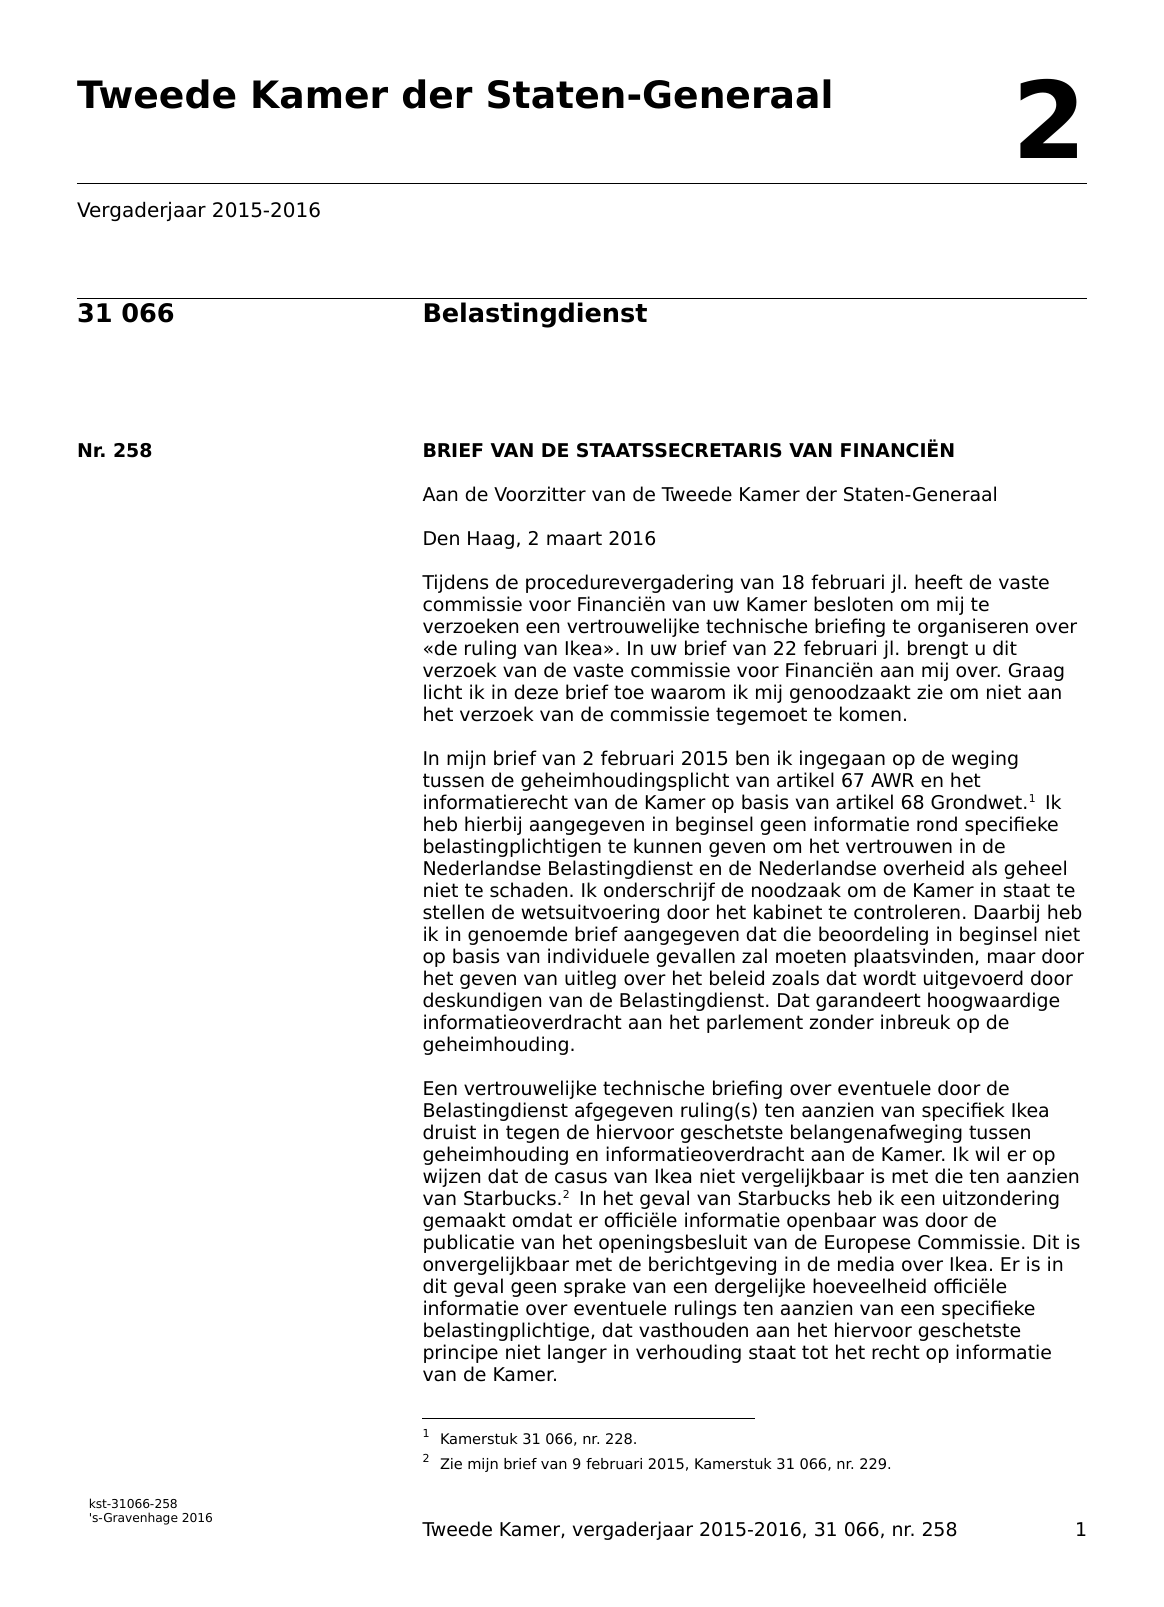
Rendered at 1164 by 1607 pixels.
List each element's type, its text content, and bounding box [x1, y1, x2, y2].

text Den Haag, 2 maart 2016 [422, 528, 1087, 550]
text Tijdens de procedurevergadering van 18 februari jl. heeft de vaste commissie voor Financiën van uw Kamer besloten om mij te verzoeken een vertrouwelijke technische briefing te organiseren over «de ruling van Ikea». In uw brief van 22 februari jl. brengt u dit verzoek van de vaste commissie voor Financiën aan mij over. Graag licht ik in deze brief toe waarom ik mij genoodzaakt zie om niet aan het verzoek van de commissie tegemoet te komen. [422, 572, 1087, 726]
text kst-31066-258 [88, 1497, 323, 1511]
text Een vertrouwelijke technische briefing over eventuele door de Belastingdienst afgegeven ruling(s) ten aanzien van specifiek Ikea druist in tegen de hiervoor geschetste belangenafweging tussen geheimhouding en informatieoverdracht aan de Kamer. Ik wil er op wijzen dat de casus van Ikea niet vergelijkbaar is met die ten aanzien van Starbucks. In het geval van Starbucks heb ik een uitzondering gemaakt omdat er officiële informatie openbaar was door de publicatie van het openingsbesluit van de Europese Commissie. Dit is onvergelijkbaar met de berichtgeving in de media over Ikea. Er is in dit geval geen sprake van een dergelijke hoeveelheid officiële informatie over eventuele rulings ten aanzien van een specifieke belastingplichtige, dat vasthouden aan het hiervoor geschetste principe niet langer in verhouding staat tot het recht op informatie van de Kamer. [422, 1078, 1087, 1386]
text Aan de Voorzitter van de Tweede Kamer der Staten-Generaal [422, 484, 1087, 506]
table_header Tweede Kamer der Staten-Generaal [77, 59, 886, 183]
subtitle Nr. 258 BRIEF VAN DE STAATSSECRETARIS VAN FINANCIËN [77, 440, 1087, 462]
text Kamerstuk 31 066, nr. 228. [422, 1427, 1087, 1449]
table_header 2 [886, 59, 1087, 183]
subtitle 31 066 Belastingdienst [77, 299, 1087, 329]
text Zie mijn brief van 9 februari 2015, Kamerstuk 31 066, nr. 229. [422, 1452, 1087, 1474]
table_cell Vergaderjaar 2015-2016 [77, 184, 1087, 298]
text 's-Gravenhage 2016 [88, 1511, 323, 1525]
text In mijn brief van 2 februari 2015 ben ik ingegaan op de weging tussen de geheimhoudingsplicht van artikel 67 AWR en het informatierecht van de Kamer op basis van artikel 68 Grondwet. Ik heb hierbij aangegeven in beginsel geen informatie rond specifieke belastingplichtigen te kunnen geven om het vertrouwen in de Nederlandse Belastingdienst en de Nederlandse overheid als geheel niet te schaden. Ik onderschrijf de noodzaak om de Kamer in staat te stellen de wetsuitvoering door het kabinet te controleren. Daarbij heb ik in genoemde brief aangegeven dat die beoordeling in beginsel niet op basis van individuele gevallen zal moeten plaatsvinden, maar door het geven van uitleg over het beleid zoals dat wordt uitgevoerd door deskundigen van de Belastingdienst. Dat garandeert hoogwaardige informatieoverdracht aan het parlement zonder inbreuk op de geheimhouding. [422, 748, 1087, 1056]
